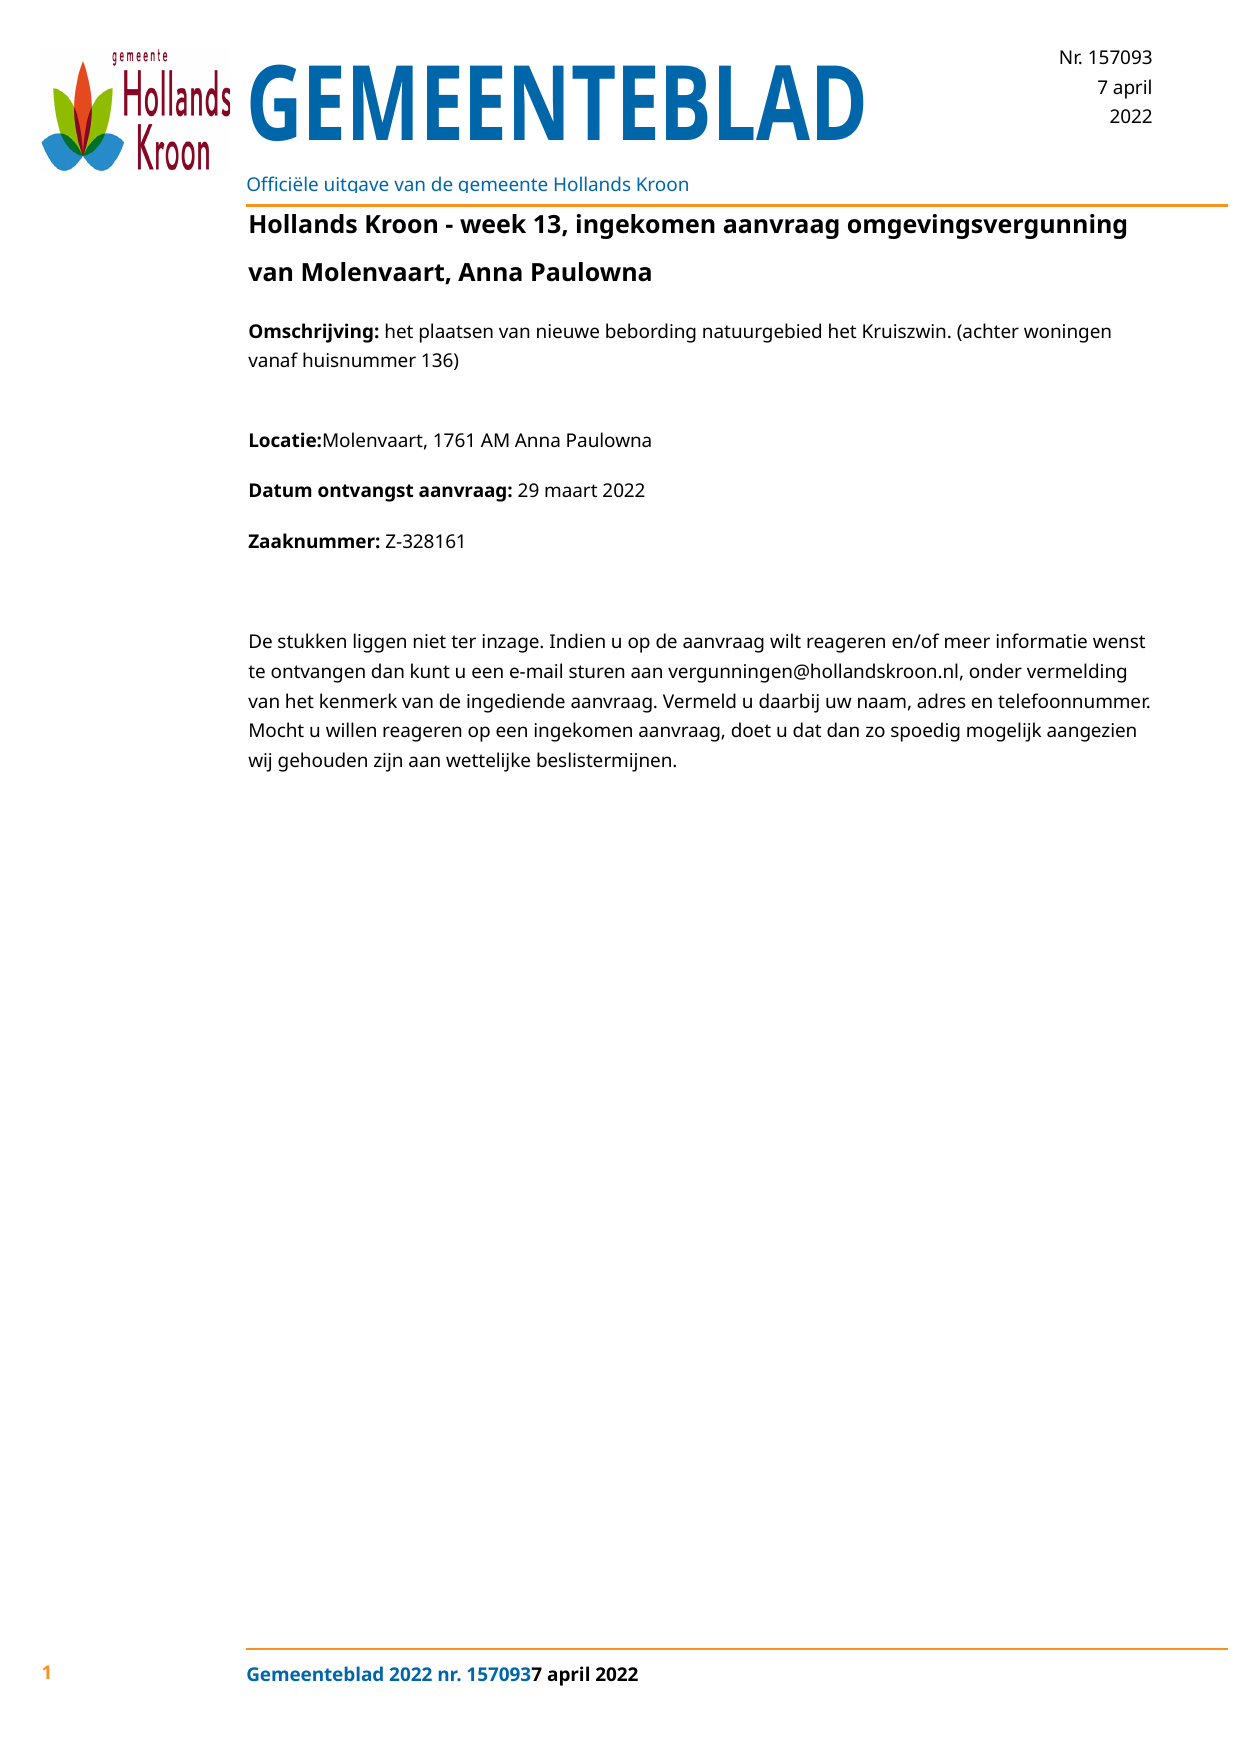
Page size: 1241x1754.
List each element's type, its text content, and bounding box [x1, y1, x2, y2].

table_header [248, 398, 1152, 424]
text Locatie:Molenvaart, 1761 AM Anna Paulowna [248, 427, 1152, 453]
picture [41, 47, 231, 172]
text Zaaknummer: Z-328161 [248, 528, 1152, 553]
text Datum ontvangst aanvraag: 29 maart 2022 [248, 477, 1152, 503]
text De stukken liggen niet ter inzage. Indien u op de aanvraag wilt reageren en/of meer informatie wenst te ontvangen dan kunt u een e-mail sturen aan vergunningen@hollandskroon.nl, onder vermelding van het kenmerk van de ingediende aanvraag. Vermeld u daarbij uw naam, adres en telefoonnummer. Mocht u willen reageren op een ingekomen aanvraag, doet u dat dan zo spoedig mogelijk aangezien wij gehouden zijn aan wettelijke beslistermijnen. [248, 629, 1152, 773]
text Hollands Kroon - week 13, ingekomen aanvraag omgevingsvergunning van Molenvaart, Anna Paulowna [248, 207, 1152, 288]
text Omschrijving: het plaatsen van nieuwe bebording natuurgebied het Kruiszwin. (achter woningen vanaf huisnummer 136) [248, 318, 1152, 373]
